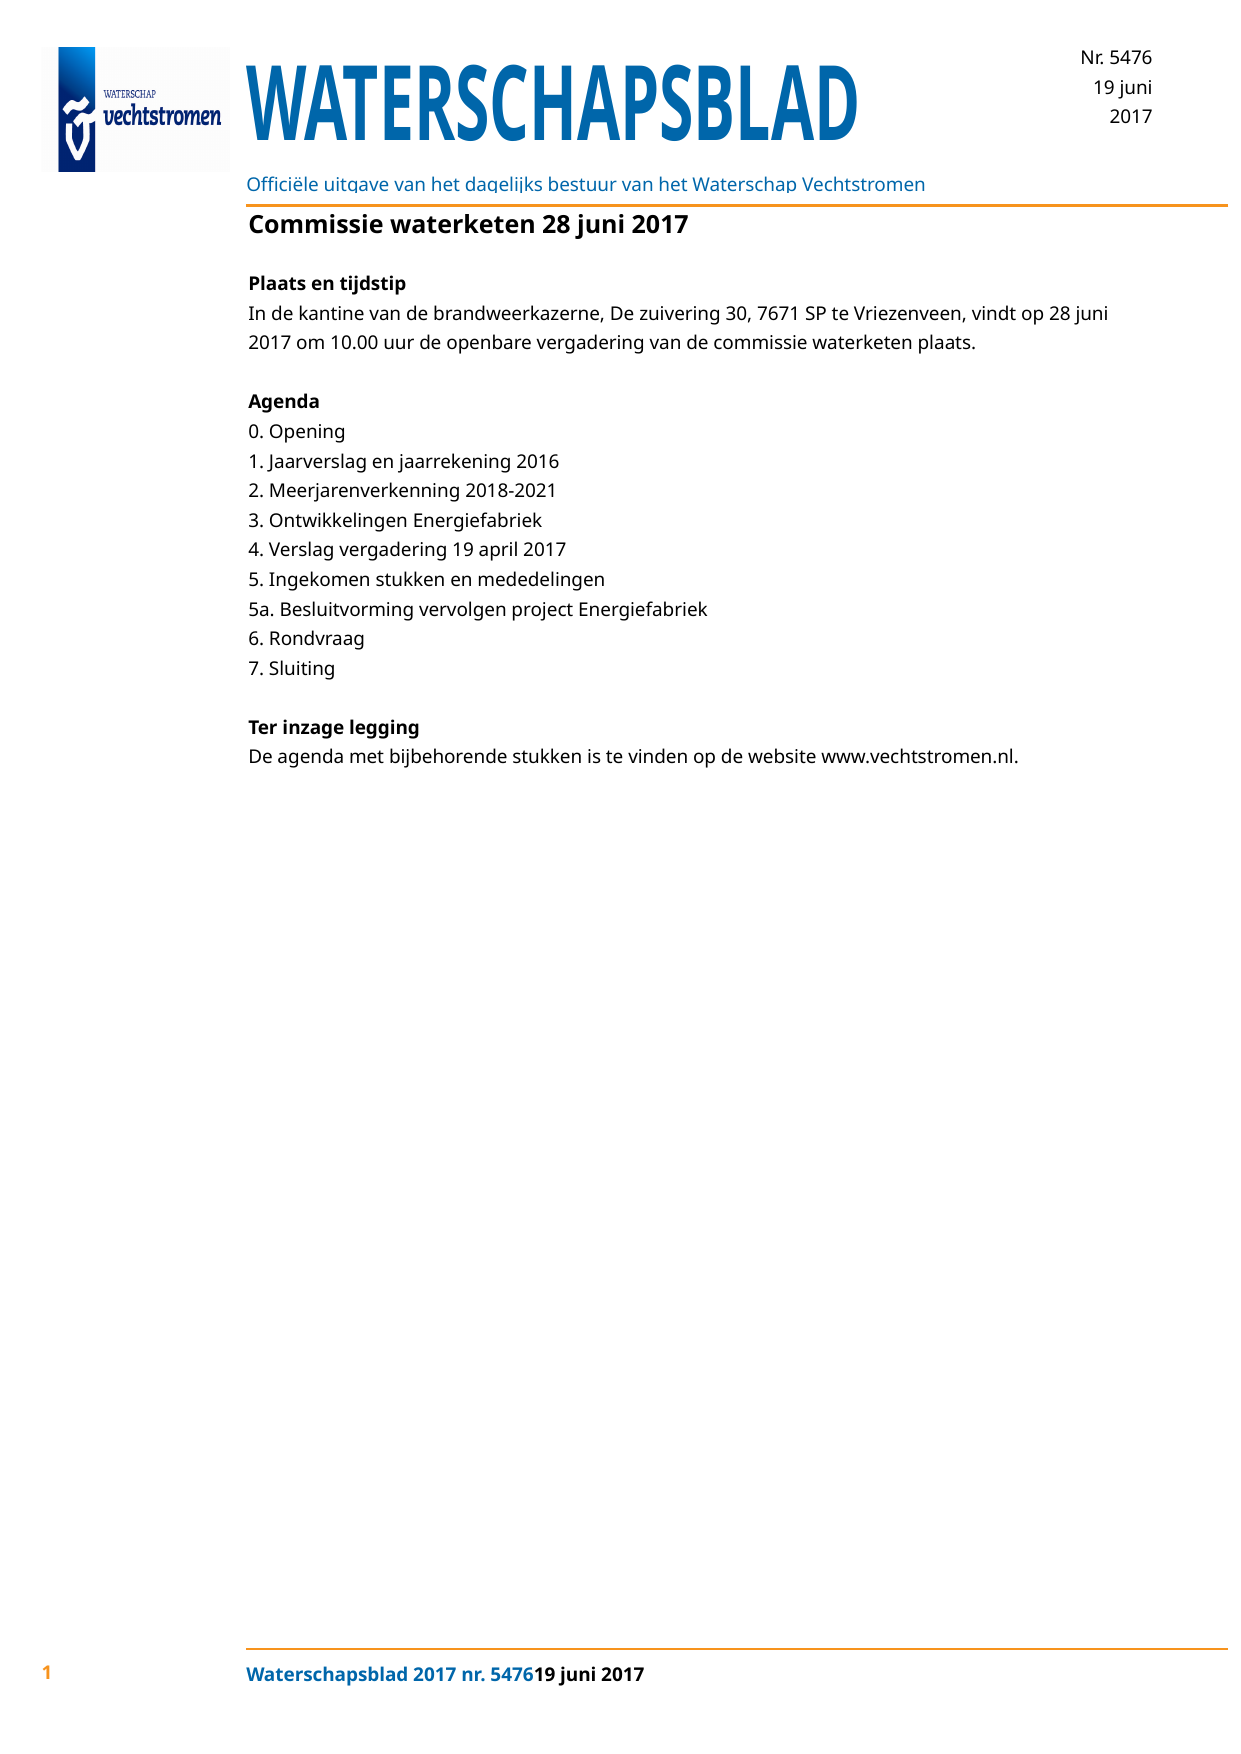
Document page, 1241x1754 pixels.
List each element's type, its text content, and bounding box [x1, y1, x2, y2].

picture [41, 47, 231, 172]
text 6. Rondvraag [248, 625, 1152, 651]
text Agenda [248, 389, 1152, 414]
text 0. Opening [248, 418, 1152, 444]
text 4. Verslag vergadering 19 april 2017 [248, 537, 1152, 562]
text 1. Jaarverslag en jaarrekening 2016 [248, 448, 1152, 473]
text De agenda met bijbehorende stukken is te vinden op de website www.vechtstromen.nl. [248, 744, 1152, 769]
text 5a. Besluitvorming vervolgen project Energiefabriek [248, 596, 1152, 621]
text 3. Ontwikkelingen Energiefabriek [248, 507, 1152, 533]
text 5. Ingekomen stukken en mededelingen [248, 566, 1152, 592]
text Commissie waterketen 28 juni 2017 [248, 207, 1152, 241]
text In de kantine van de brandweerkazerne, De zuivering 30, 7671 SP te Vriezenveen, vindt op 28 juni 2017 om 10.00 uur de openbare vergadering van de commissie waterketen plaats. [248, 300, 1152, 355]
text Ter inzage legging [248, 714, 1152, 740]
text Plaats en tijdstip [248, 270, 1152, 296]
text 2. Meerjarenverkenning 2018-2021 [248, 477, 1152, 503]
text 7. Sluiting [248, 655, 1152, 681]
